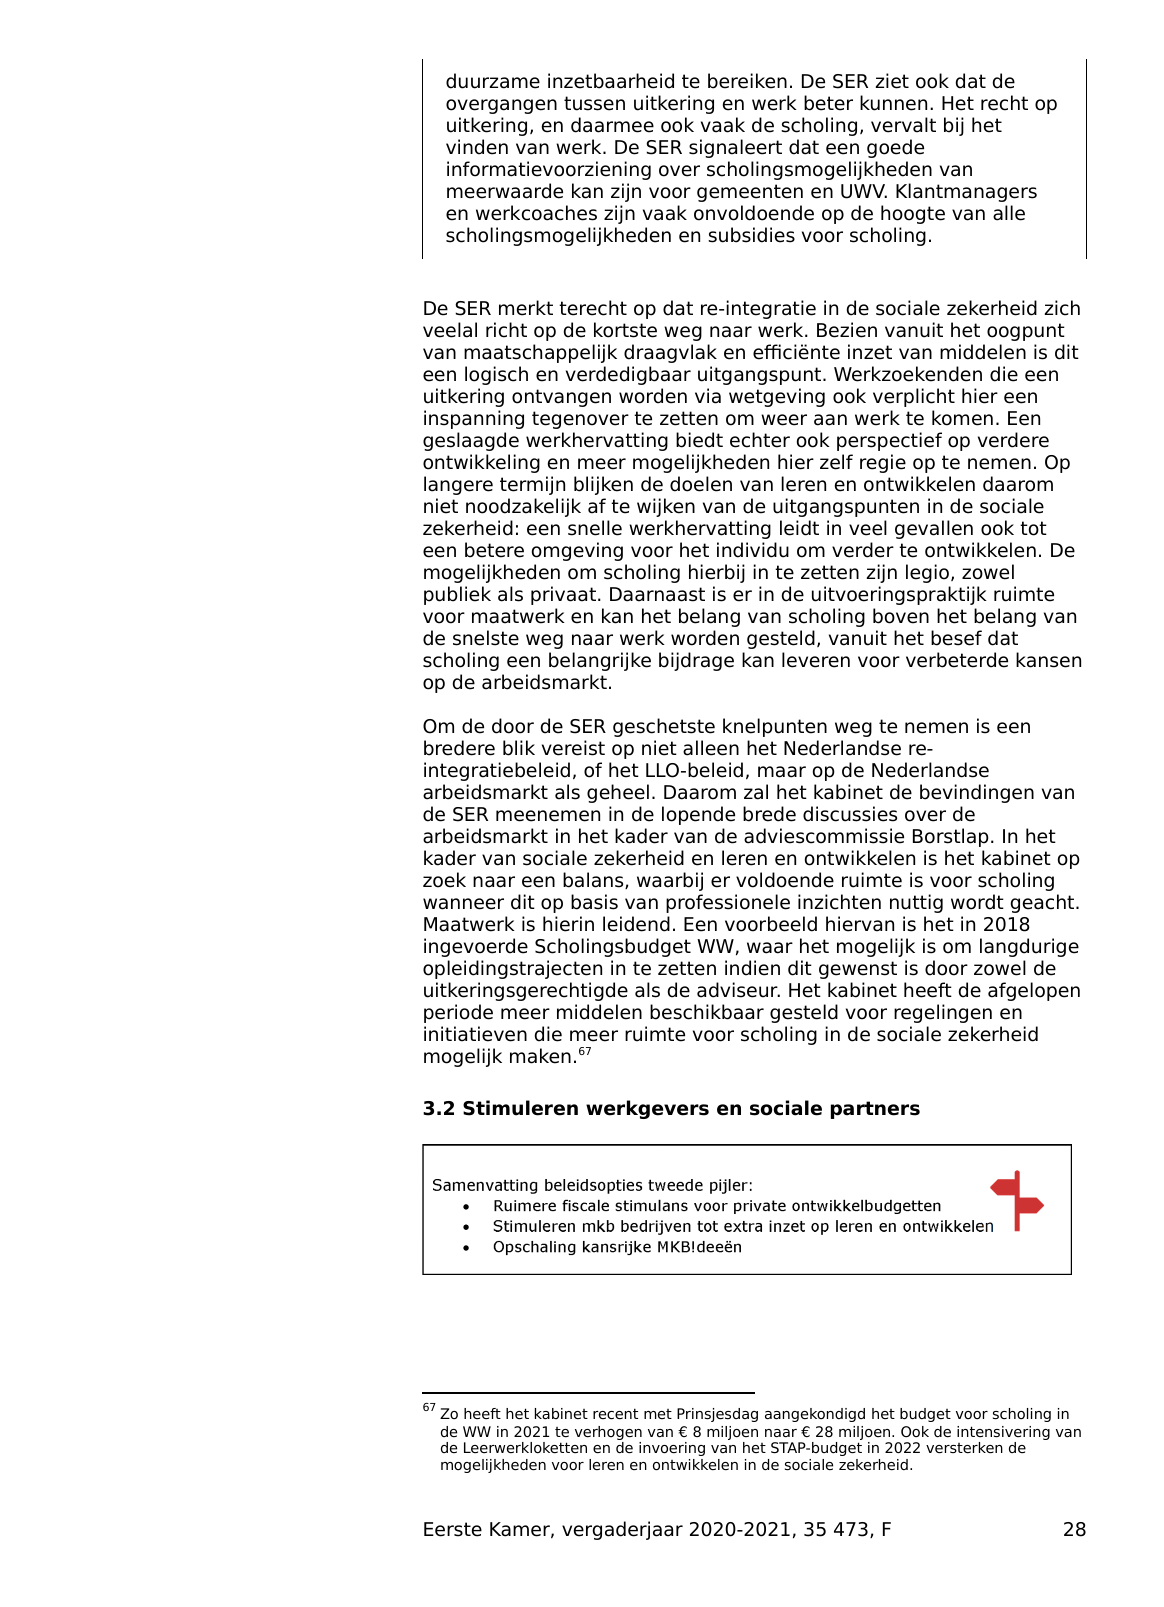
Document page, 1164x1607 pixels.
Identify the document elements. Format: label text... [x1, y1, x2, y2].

picture [422, 1144, 1072, 1275]
table_header duurzame inzetbaarheid te bereiken. De SER ziet ook dat de overgangen tussen uitkering en werk beter kunnen. Het recht op uitkering, en daarmee ook vaak de scholing, vervalt bij het vinden van werk. De SER signaleert dat een goede informatievoorziening over scholingsmogelijkheden van meerwaarde kan zijn voor gemeenten en UWV. Klantmanagers en werkcoaches zijn vaak onvoldoende op de hoogte van alle scholingsmogelijkheden en subsidies voor scholing. [423, 59, 1086, 258]
subtitle 3.2 Stimuleren werkgevers en sociale partners [422, 1098, 1087, 1120]
text Zo heeft het kabinet recent met Prinsjesdag aangekondigd het budget voor scholing in de WW in 2021 te verhogen van € 8 miljoen naar € 28 miljoen. Ook de intensivering van de Leerwerkloketten en de invoering van het STAP-budget in 2022 versterken de mogelijkheden voor leren en ontwikkelen in de sociale zekerheid. [422, 1402, 1087, 1474]
text De SER merkt terecht op dat re-integratie in de sociale zekerheid zich veelal richt op de kortste weg naar werk. Bezien vanuit het oogpunt van maatschappelijk draagvlak en efficiënte inzet van middelen is dit een logisch en verdedigbaar uitgangspunt. Werkzoekenden die een uitkering ontvangen worden via wetgeving ook verplicht hier een inspanning tegenover te zetten om weer aan werk te komen. Een geslaagde werkhervatting biedt echter ook perspectief op verdere ontwikkeling en meer mogelijkheden hier zelf regie op te nemen. Op langere termijn blijken de doelen van leren en ontwikkelen daarom niet noodzakelijk af te wijken van de uitgangspunten in de sociale zekerheid: een snelle werkhervatting leidt in veel gevallen ook tot een betere omgeving voor het individu om verder te ontwikkelen. De mogelijkheden om scholing hierbij in te zetten zijn legio, zowel publiek als privaat. Daarnaast is er in de uitvoeringspraktijk ruimte voor maatwerk en kan het belang van scholing boven het belang van de snelste weg naar werk worden gesteld, vanuit het besef dat scholing een belangrijke bijdrage kan leveren voor verbeterde kansen op de arbeidsmarkt. [422, 298, 1087, 694]
text Om de door de SER geschetste knelpunten weg te nemen is een bredere blik vereist op niet alleen het Nederlandse re-integratiebeleid, of het LLO-beleid, maar op de Nederlandse arbeidsmarkt als geheel. Daarom zal het kabinet de bevindingen van de SER meenemen in de lopende brede discussies over de arbeidsmarkt in het kader van de adviescommissie Borstlap. In het kader van sociale zekerheid en leren en ontwikkelen is het kabinet op zoek naar een balans, waarbij er voldoende ruimte is voor scholing wanneer dit op basis van professionele inzichten nuttig wordt geacht. Maatwerk is hierin leidend. Een voorbeeld hiervan is het in 2018 ingevoerde Scholingsbudget WW, waar het mogelijk is om langdurige opleidingstrajecten in te zetten indien dit gewenst is door zowel de uitkeringsgerechtigde als de adviseur. Het kabinet heeft de afgelopen periode meer middelen beschikbaar gesteld voor regelingen en initiatieven die meer ruimte voor scholing in de sociale zekerheid mogelijk maken. [422, 716, 1087, 1068]
